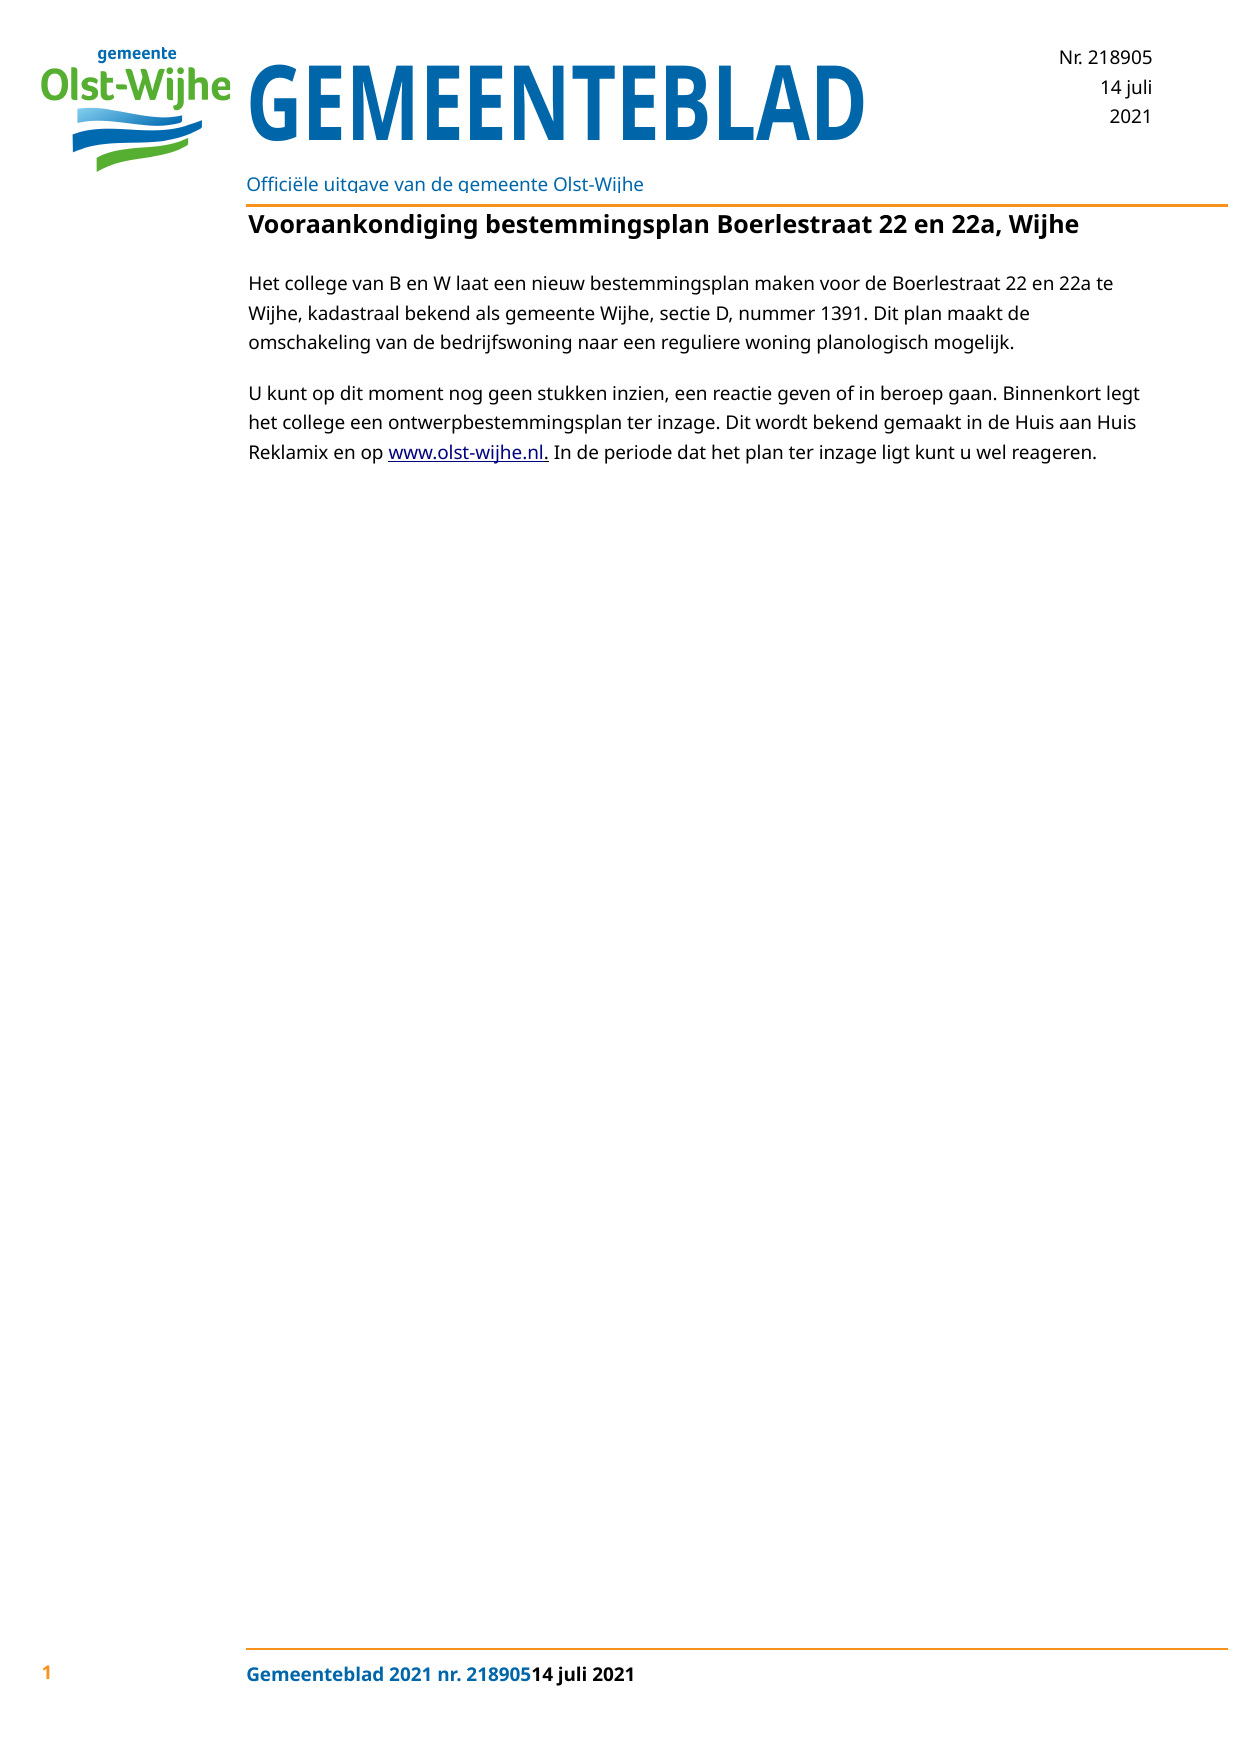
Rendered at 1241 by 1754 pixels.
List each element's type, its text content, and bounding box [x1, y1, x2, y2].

text Het college van B en W laat een nieuw bestemmingsplan maken voor de Boerlestraat 22 en 22a te Wijhe, kadastraal bekend als gemeente Wijhe, sectie D, nummer 1391. Dit plan maakt de omschakeling van de bedrijfswoning naar een reguliere woning planologisch mogelijk. [248, 270, 1152, 355]
text U kunt op dit moment nog geen stukken inzien, een reactie geven of in beroep gaan. Binnenkort legt het college een ontwerpbestemmingsplan ter inzage. Dit wordt bekend gemaakt in de Huis aan Huis Reklamix en op www.olst-wijhe.nl. In de periode dat het plan ter inzage ligt kunt u wel reageren. [248, 380, 1152, 465]
text Vooraankondiging bestemmingsplan Boerlestraat 22 en 22a, Wijhe [248, 207, 1152, 241]
picture [41, 47, 231, 172]
